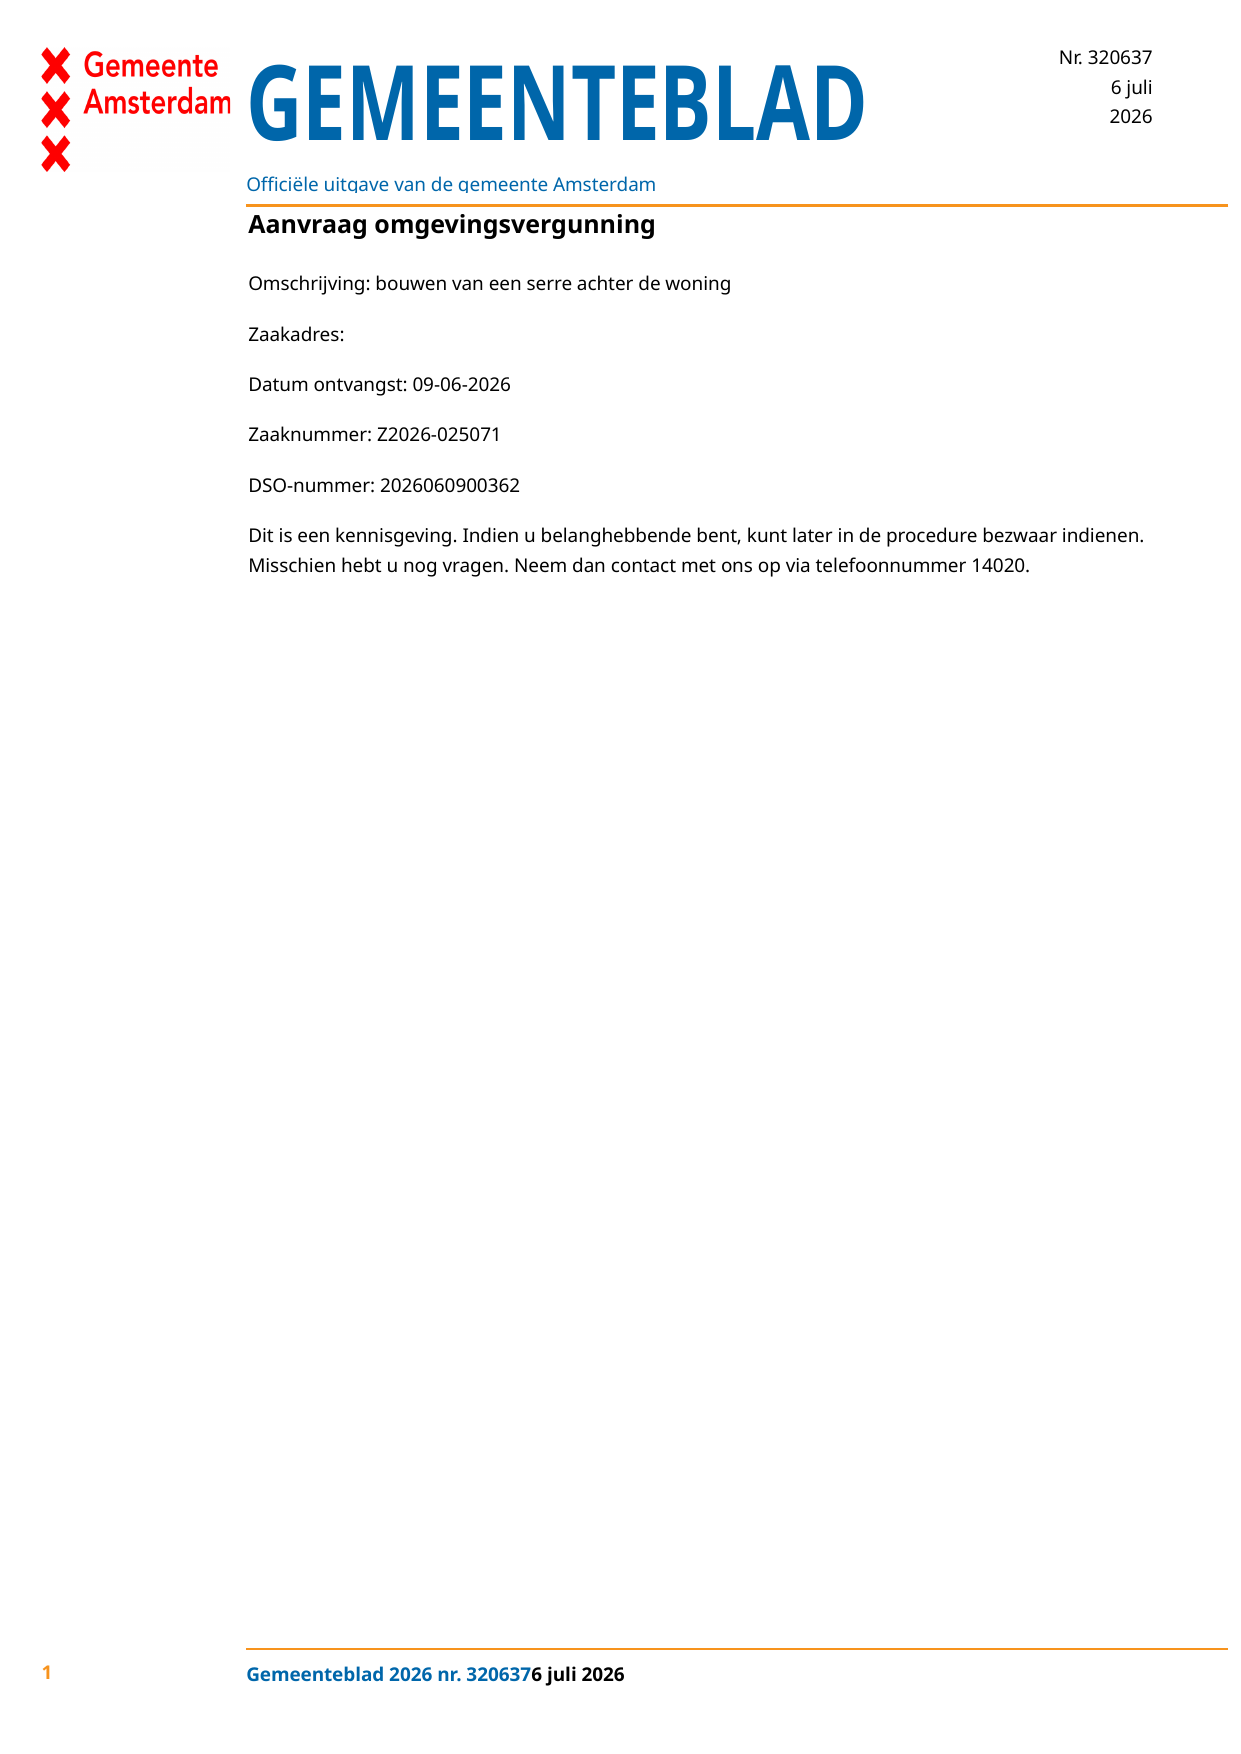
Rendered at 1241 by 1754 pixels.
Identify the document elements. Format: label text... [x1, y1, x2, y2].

text Zaakadres: [248, 321, 1152, 346]
text Datum ontvangst: 09-06-2026 [248, 371, 1152, 397]
text Omschrijving: bouwen van een serre achter de woning [248, 270, 1152, 296]
text Dit is een kennisgeving. Indien u belanghebbende bent, kunt later in de procedure bezwaar indienen. Misschien hebt u nog vragen. Neem dan contact met ons op via telefoonnummer 14020. [248, 522, 1152, 578]
text Zaaknummer: Z2026-025071 [248, 422, 1152, 447]
text Aanvraag omgevingsvergunning [248, 207, 1152, 241]
picture [41, 47, 231, 172]
text DSO-nummer: 2026060900362 [248, 472, 1152, 498]
